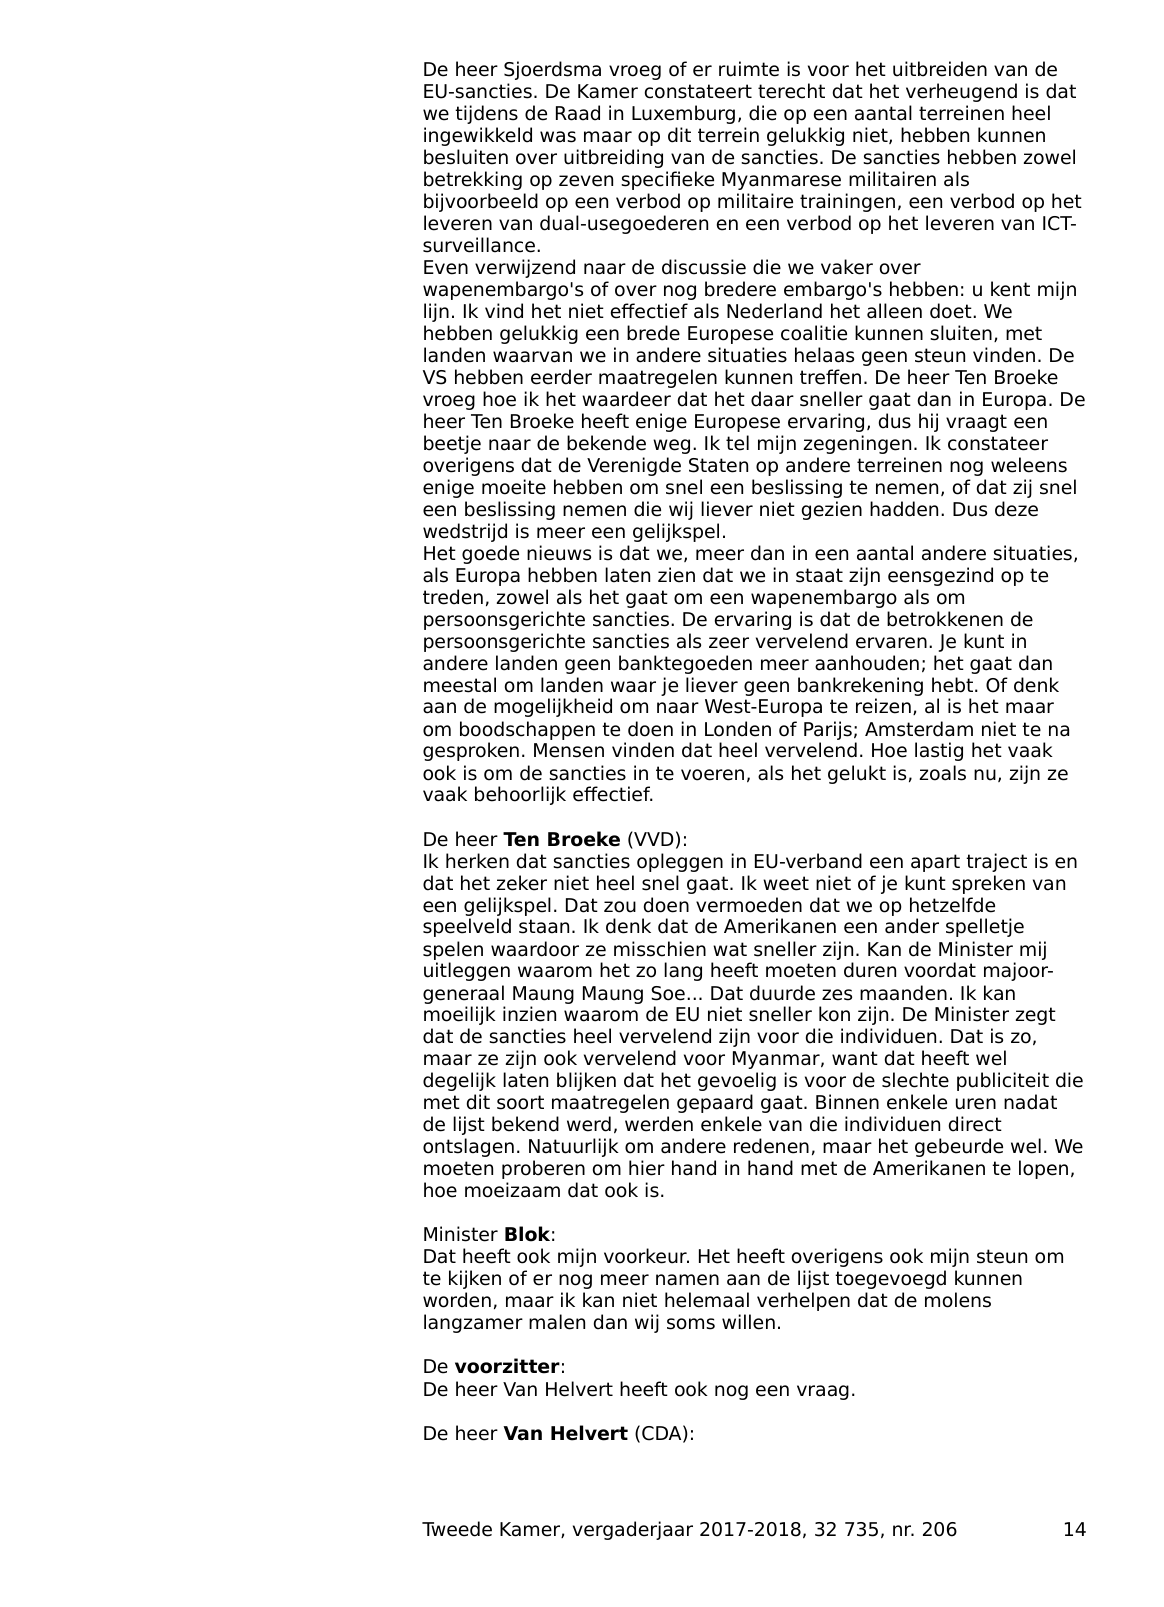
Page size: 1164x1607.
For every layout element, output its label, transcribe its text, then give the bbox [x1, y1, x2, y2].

text De heer Ten Broeke (VVD): [422, 828, 1087, 851]
text De heer Van Helvert (CDA): [422, 1423, 1087, 1444]
text De heer Sjoerdsma vroeg of er ruimte is voor het uitbreiden van de EU-sancties. De Kamer constateert terecht dat het verheugend is dat we tijdens de Raad in Luxemburg, die op een aantal terreinen heel ingewikkeld was maar op dit terrein gelukkig niet, hebben kunnen besluiten over uitbreiding van de sancties. De sancties hebben zowel betrekking op zeven specifieke Myanmarese militairen als bijvoorbeeld op een verbod op militaire trainingen, een verbod op het leveren van dual-usegoederen en een verbod op het leveren van ICT-surveillance. [422, 59, 1087, 257]
text Minister Blok: [422, 1224, 1087, 1246]
text Ik herken dat sancties opleggen in EU-verband een apart traject is en dat het zeker niet heel snel gaat. Ik weet niet of je kunt spreken van een gelijkspel. Dat zou doen vermoeden dat we op hetzelfde speelveld staan. Ik denk dat de Amerikanen een ander spelletje spelen waardoor ze misschien wat sneller zijn. Kan de Minister mij uitleggen waarom het zo lang heeft moeten duren voordat majoor-generaal Maung Maung Soe... Dat duurde zes maanden. Ik kan moeilijk inzien waarom de EU niet sneller kon zijn. De Minister zegt dat de sancties heel vervelend zijn voor die individuen. Dat is zo, maar ze zijn ook vervelend voor Myanmar, want dat heeft wel degelijk laten blijken dat het gevoelig is voor de slechte publiciteit die met dit soort maatregelen gepaard gaat. Binnen enkele uren nadat de lijst bekend werd, werden enkele van die individuen direct ontslagen. Natuurlijk om andere redenen, maar het gebeurde wel. We moeten proberen om hier hand in hand met de Amerikanen te lopen, hoe moeizaam dat ook is. [422, 851, 1087, 1202]
text Even verwijzend naar de discussie die we vaker over wapenembargo's of over nog bredere embargo's hebben: u kent mijn lijn. Ik vind het niet effectief als Nederland het alleen doet. We hebben gelukkig een brede Europese coalitie kunnen sluiten, met landen waarvan we in andere situaties helaas geen steun vinden. De VS hebben eerder maatregelen kunnen treffen. De heer Ten Broeke vroeg hoe ik het waardeer dat het daar sneller gaat dan in Europa. De heer Ten Broeke heeft enige Europese ervaring, dus hij vraagt een beetje naar de bekende weg. Ik tel mijn zegeningen. Ik constateer overigens dat de Verenigde Staten op andere terreinen nog weleens enige moeite hebben om snel een beslissing te nemen, of dat zij snel een beslissing nemen die wij liever niet gezien hadden. Dus deze wedstrijd is meer een gelijkspel. [422, 257, 1087, 543]
text De voorzitter: [422, 1356, 1087, 1378]
text De heer Van Helvert heeft ook nog een vraag. [422, 1378, 1087, 1400]
text Het goede nieuws is dat we, meer dan in een aantal andere situaties, als Europa hebben laten zien dat we in staat zijn eensgezind op te treden, zowel als het gaat om een wapenembargo als om persoonsgerichte sancties. De ervaring is dat de betrokkenen de persoonsgerichte sancties als zeer vervelend ervaren. Je kunt in andere landen geen banktegoeden meer aanhouden; het gaat dan meestal om landen waar je liever geen bankrekening hebt. Of denk aan de mogelijkheid om naar West-Europa te reizen, al is het maar om boodschappen te doen in Londen of Parijs; Amsterdam niet te na gesproken. Mensen vinden dat heel vervelend. Hoe lastig het vaak ook is om de sancties in te voeren, als het gelukt is, zoals nu, zijn ze vaak behoorlijk effectief. [422, 543, 1087, 806]
text Dat heeft ook mijn voorkeur. Het heeft overigens ook mijn steun om te kijken of er nog meer namen aan de lijst toegevoegd kunnen worden, maar ik kan niet helemaal verhelpen dat de molens langzamer malen dan wij soms willen. [422, 1246, 1087, 1334]
